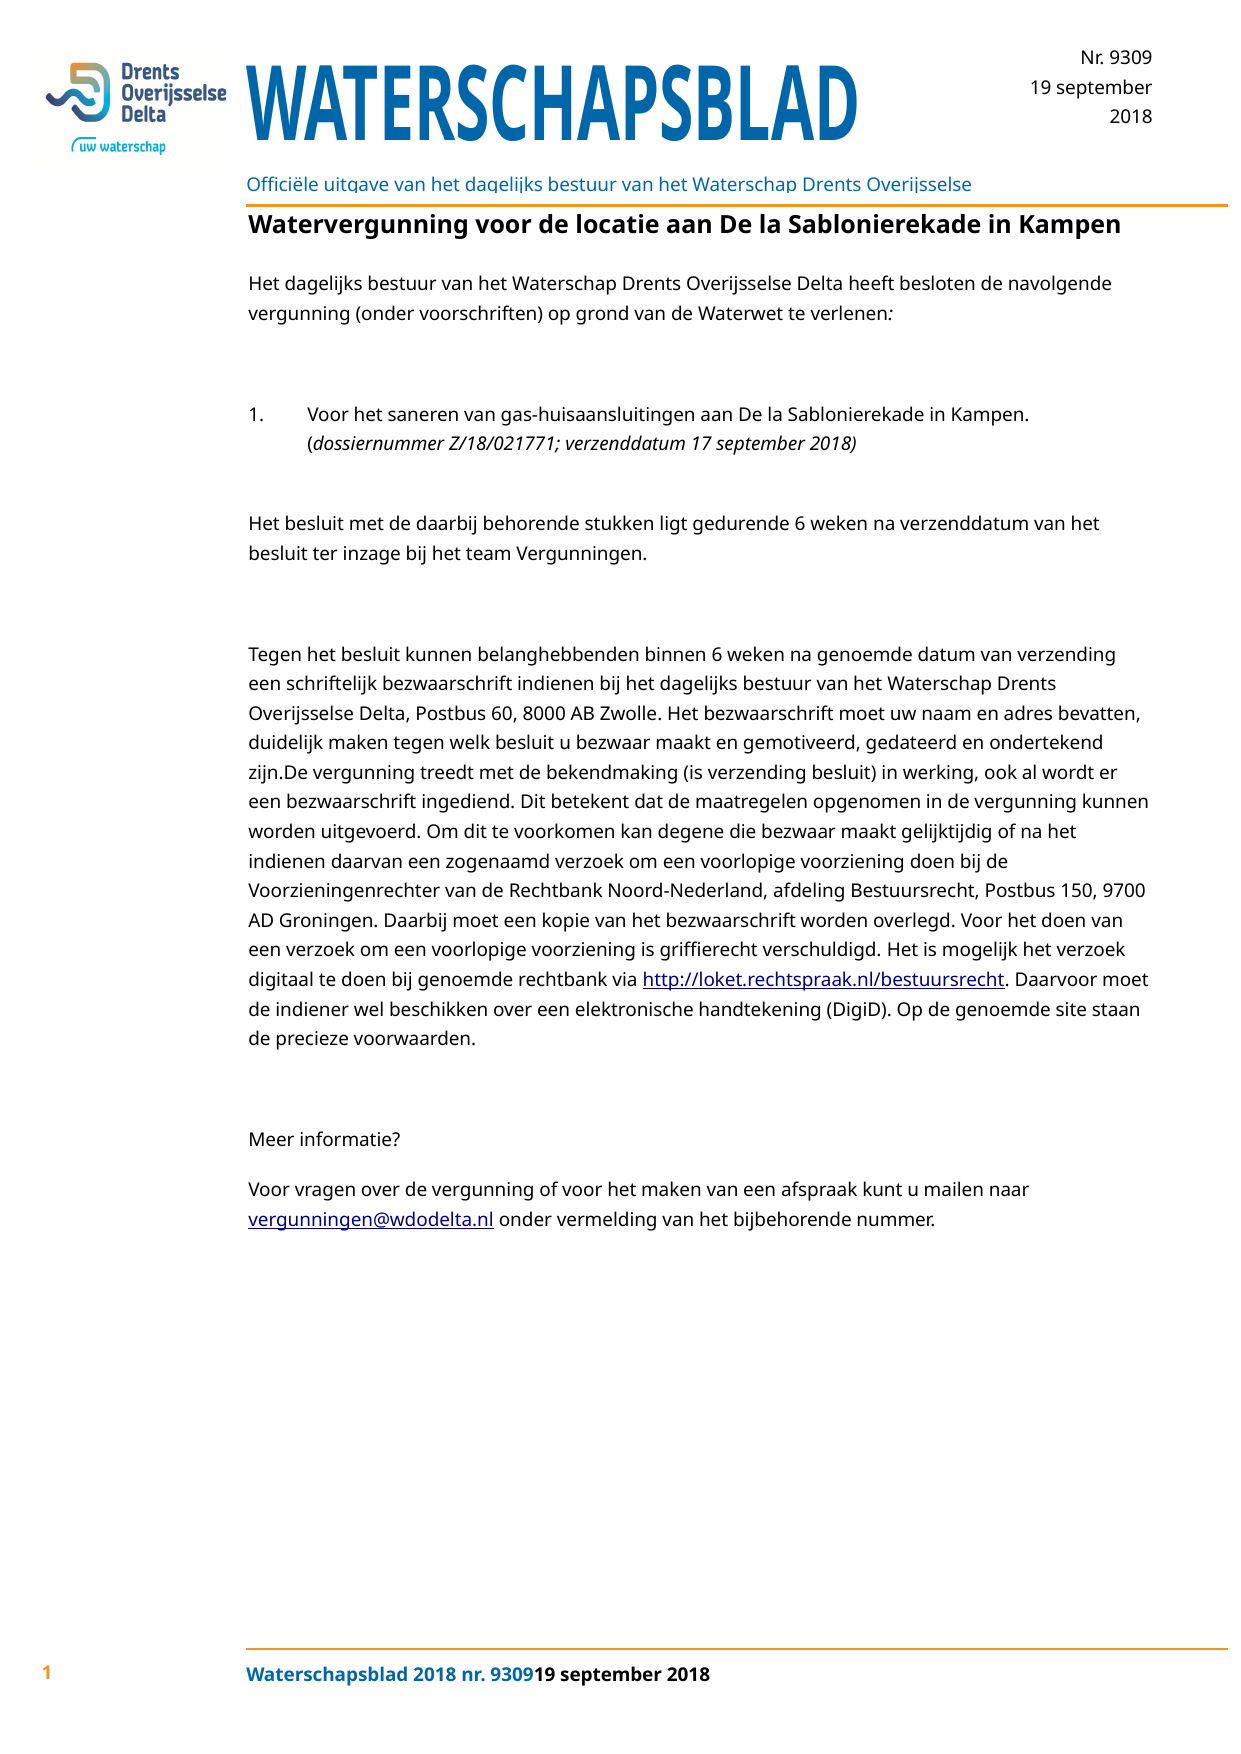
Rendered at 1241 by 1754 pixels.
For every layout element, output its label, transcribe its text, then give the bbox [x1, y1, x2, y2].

text Meer informatie? [248, 1126, 1152, 1152]
text Het dagelijks bestuur van het Waterschap Drents Overijsselse Delta heeft besloten de navolgende vergunning (onder voorschriften) op grond van de Waterwet te verlenen: [248, 270, 1152, 326]
text Watervergunning voor de locatie aan De la Sablonierekade in Kampen [248, 207, 1152, 241]
picture [41, 47, 231, 172]
text Tegen het besluit kunnen belanghebbenden binnen 6 weken na genoemde datum van verzending een schriftelijk bezwaarschrift indienen bij het dagelijks bestuur van het Waterschap Drents Overijsselse Delta, Postbus 60, 8000 AB Zwolle. Het bezwaarschrift moet uw naam en adres bevatten, duidelijk maken tegen welk besluit u bezwaar maakt en gemotiveerd, gedateerd en ondertekend zijn.De vergunning treedt met de bekendmaking (is verzending besluit) in werking, ook al wordt er een bezwaarschrift ingediend. Dit betekent dat de maatregelen opgenomen in de vergunning kunnen worden uitgevoerd. Om dit te voorkomen kan degene die bezwaar maakt gelijktijdig of na het indienen daarvan een zogenaamd verzoek om een voorlopige voorziening doen bij de Voorzieningenrechter van de Rechtbank Noord-Nederland, afdeling Bestuursrecht, Postbus 150, 9700 AD Groningen. Daarbij moet een kopie van het bezwaarschrift worden overlegd. Voor het doen van een verzoek om een voorlopige voorziening is griffierecht verschuldigd. Het is mogelijk het verzoek digitaal te doen bij genoemde rechtbank via http://loket.rechtspraak.nl/bestuursrecht. Daarvoor moet de indiener wel beschikken over een elektronische handtekening (DigiD). Op de genoemde site staan de precieze voorwaarden. [248, 641, 1152, 1051]
text Het besluit met de daarbij behorende stukken ligt gedurende 6 weken na verzenddatum van het besluit ter inzage bij het team Vergunningen. [248, 510, 1152, 566]
text Voor vragen over de vergunning of voor het maken van een afspraak kunt u mailen naar vergunningen@wdodelta.nl onder vermelding van het bijbehorende nummer. [248, 1177, 1152, 1232]
list Voor het saneren van gas-huisaansluitingen aan De la Sablonierekade in Kampen. (dossiernummer Z/18/021771; verzenddatum 17 september 2018) [248, 401, 1152, 456]
